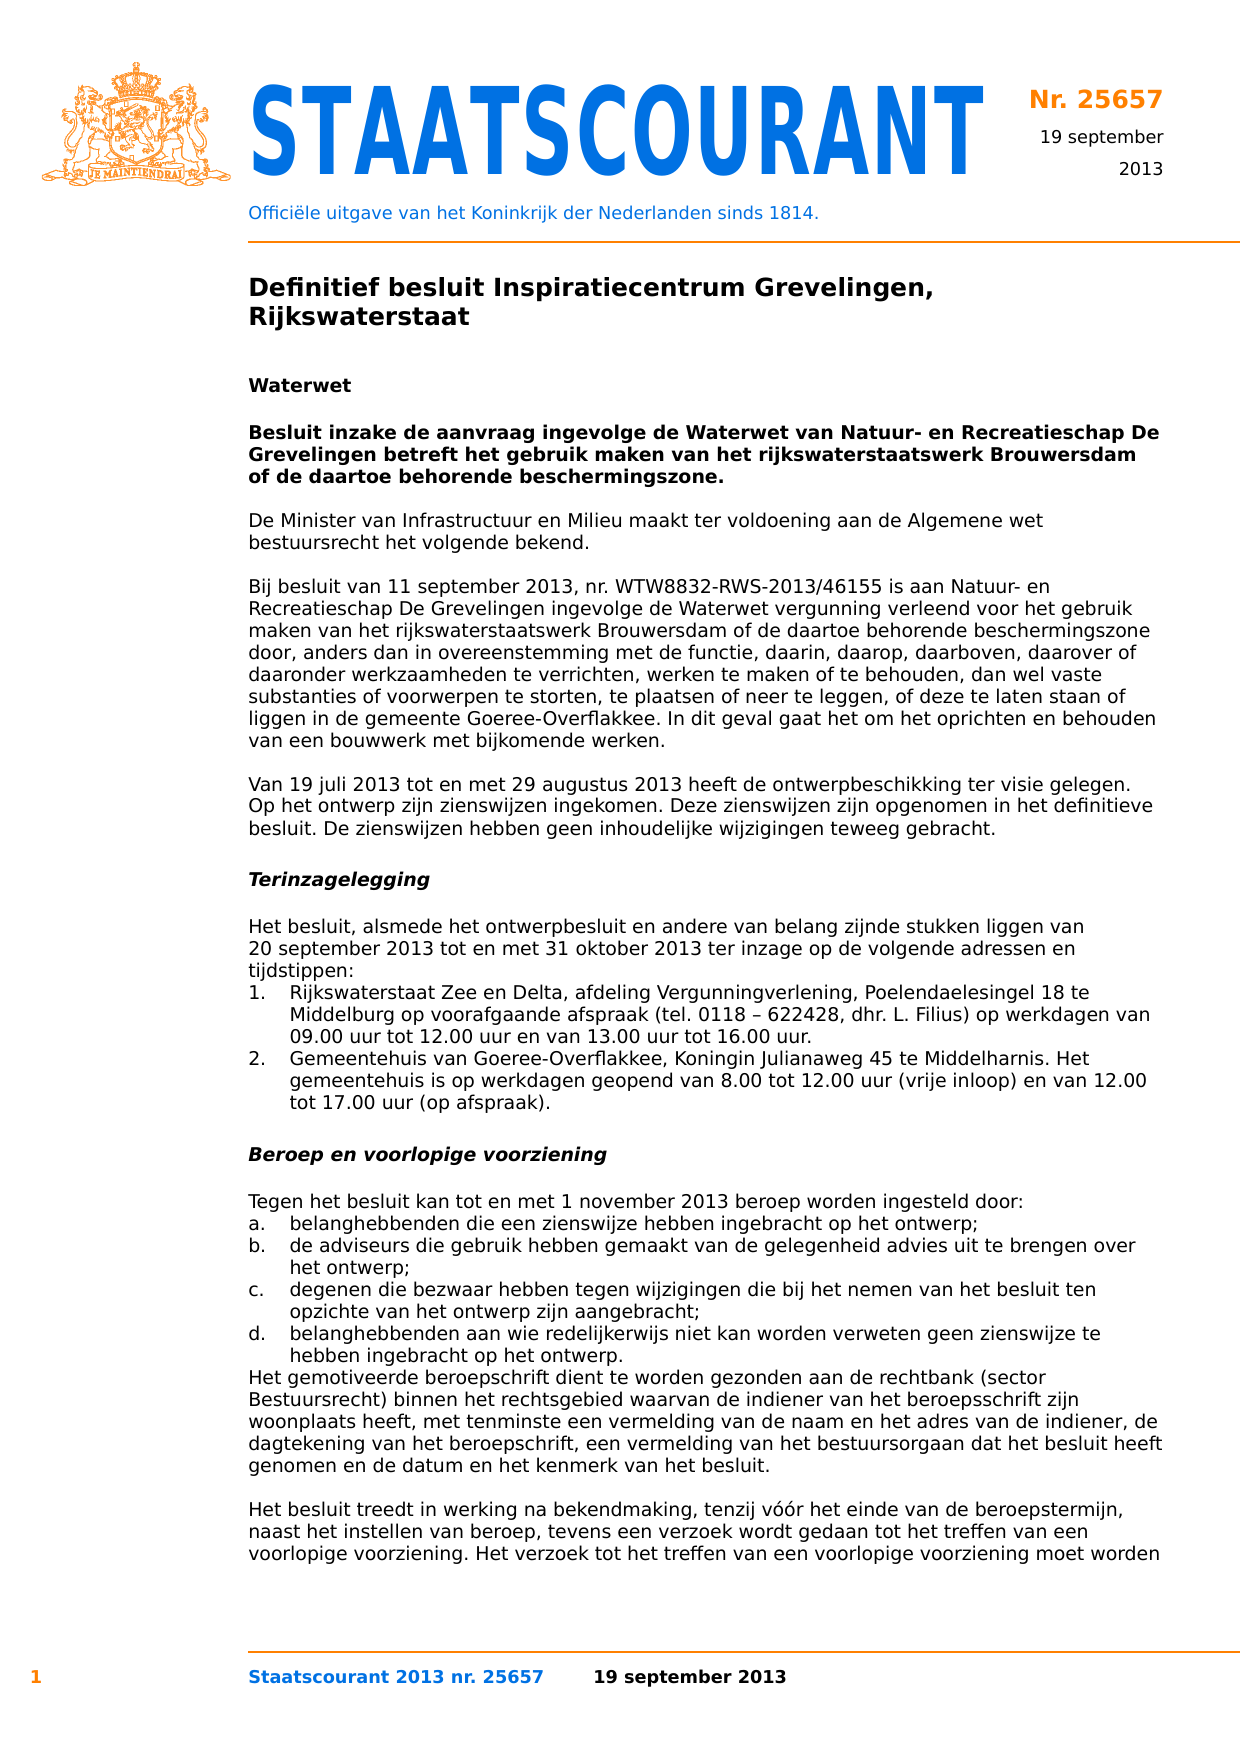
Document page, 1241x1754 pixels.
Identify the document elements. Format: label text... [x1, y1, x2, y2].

table_cell 19 september [998, 121, 1240, 153]
subtitle Waterwet [248, 375, 1163, 397]
text Het besluit, alsmede het ontwerpbesluit en andere van belang zijnde stukken liggen van 20 september 2013 tot en met 31 oktober 2013 ter inzage op de volgende adressen en tijdstippen: [248, 916, 1163, 982]
subtitle Beroep en voorlopige voorziening [248, 1144, 1163, 1166]
text 1. Rijkswaterstaat Zee en Delta, afdeling Vergunningverlening, Poelendaelesingel 18 te Middelburg op voorafgaande afspraak (tel. 0118 – 622428, dhr. L. Filius) op werkdagen van 09.00 uur tot 12.00 uur en van 13.00 uur tot 16.00 uur. [248, 982, 1163, 1048]
table_cell Officiële uitgave van het Koninkrijk der Nederlanden sinds 1814. [248, 203, 1240, 241]
table_header STAATSCOURANT [248, 62, 998, 203]
text b. de adviseurs die gebruik hebben gemaakt van de gelegenheid advies uit te brengen over het ontwerp; [248, 1235, 1163, 1279]
subtitle Terinzagelegging [248, 869, 1163, 891]
text d. belanghebbenden aan wie redelijkerwijs niet kan worden verweten geen zienswijze te hebben ingebracht op het ontwerp. [248, 1323, 1163, 1367]
table_cell 2013 [998, 153, 1240, 203]
text c. degenen die bezwaar hebben tegen wijzigingen die bij het nemen van het besluit ten opzichte van het ontwerp zijn aangebracht; [248, 1279, 1163, 1323]
text 2. Gemeentehuis van Goeree-Overflakkee, Koningin Julianaweg 45 te Middelharnis. Het gemeentehuis is op werkdagen geopend van 8.00 tot 12.00 uur (vrije inloop) en van 12.00 tot 17.00 uur (op afspraak). [248, 1048, 1163, 1114]
text a. belanghebbenden die een zienswijze hebben ingebracht op het ontwerp; [248, 1213, 1163, 1235]
subtitle Definitief besluit Inspiratiecentrum Grevelingen, Rijkswaterstaat [248, 273, 1163, 331]
text Het besluit treedt in werking na bekendmaking, tenzij vóór het einde van de beroepstermijn, naast het instellen van beroep, tevens een verzoek wordt gedaan tot het treffen van een voorlopige voorziening. Het verzoek tot het treffen van een voorlopige voorziening moet worden [248, 1499, 1163, 1565]
table_header Nr. 25657 [998, 62, 1240, 121]
text Tegen het besluit kan tot en met 1 november 2013 beroep worden ingesteld door: [248, 1191, 1163, 1213]
text Besluit inzake de aanvraag ingevolge de Waterwet van Natuur- en Recreatieschap De Grevelingen betreft het gebruik maken van het rijkswaterstaatswerk Brouwersdam of de daartoe behorende beschermingszone. [248, 422, 1163, 488]
text Bij besluit van 11 september 2013, nr. WTW8832-RWS-2013/46155 is aan Natuur- en Recreatieschap De Grevelingen ingevolge de Waterwet vergunning verleend voor het gebruik maken van het rijkswaterstaatswerk Brouwersdam of de daartoe behorende beschermingszone door, anders dan in overeenstemming met de functie, daarin, daarop, daarboven, daarover of daaronder werkzaamheden te verrichten, werken te maken of te behouden, dan wel vaste substanties of voorwerpen te storten, te plaatsen of neer te leggen, of deze te laten staan of liggen in de gemeente Goeree-Overflakkee. In dit geval gaat het om het oprichten en behouden van een bouwwerk met bijkomende werken. [248, 576, 1163, 752]
text Van 19 juli 2013 tot en met 29 augustus 2013 heeft de ontwerpbeschikking ter visie gelegen. Op het ontwerp zijn zienswijzen ingekomen. Deze zienswijzen zijn opgenomen in het definitieve besluit. De zienswijzen hebben geen inhoudelijke wijzigingen teweeg gebracht. [248, 773, 1163, 839]
text De Minister van Infrastructuur en Milieu maakt ter voldoening aan de Algemene wet bestuursrecht het volgende bekend. [248, 510, 1163, 554]
text Het gemotiveerde beroepschrift dient te worden gezonden aan de rechtbank (sector Bestuursrecht) binnen het rechtsgebied waarvan de indiener van het beroepsschrift zijn woonplaats heeft, met tenminste een vermelding van de naam en het adres van de indiener, de dagtekening van het beroepschrift, een vermelding van het bestuursorgaan dat het besluit heeft genomen en de datum en het kenmerk van het besluit. [248, 1367, 1163, 1477]
picture [41, 62, 231, 186]
table_header [25, 62, 248, 241]
